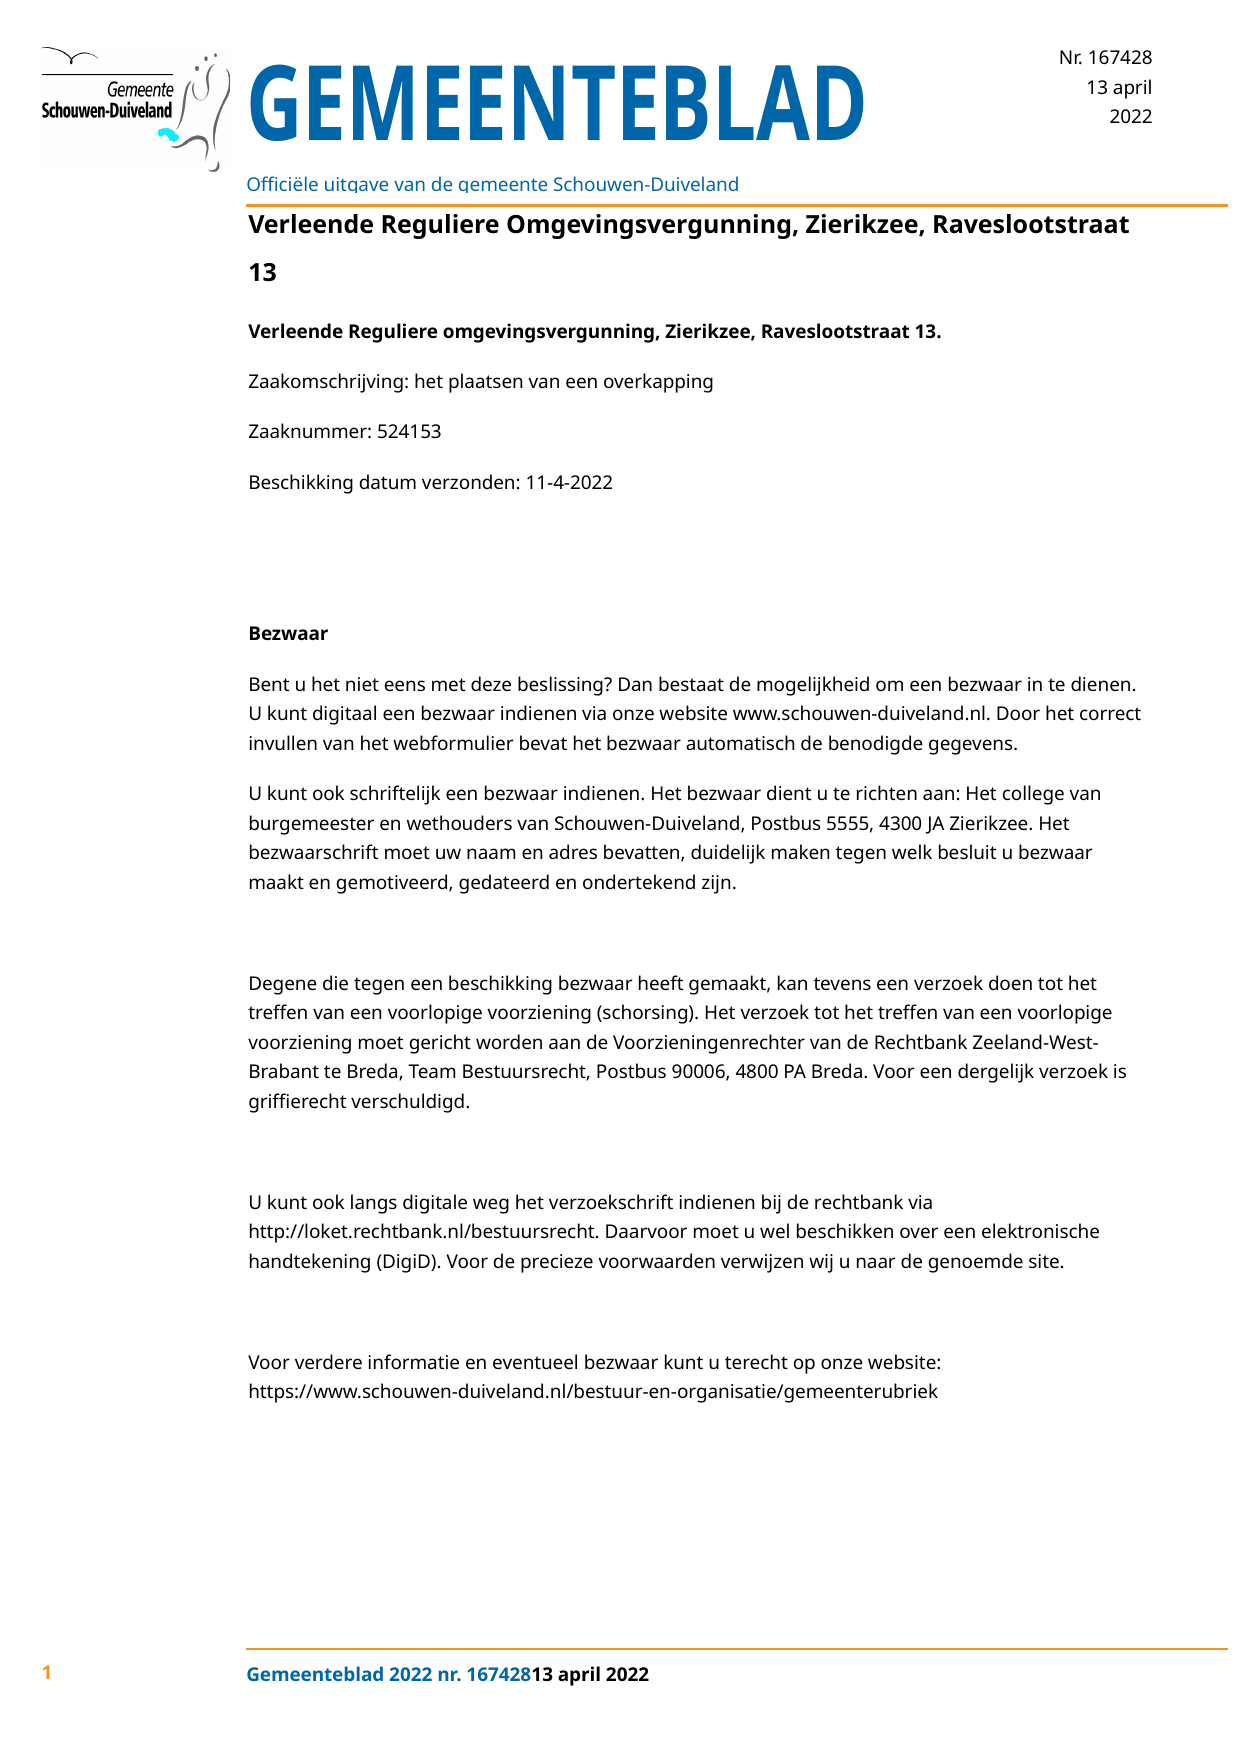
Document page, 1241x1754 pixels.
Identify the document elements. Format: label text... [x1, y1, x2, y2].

text Voor verdere informatie en eventueel bezwaar kunt u terecht op onze website: https://www.schouwen-duiveland.nl/bestuur-en-organisatie/gemeenterubriek [248, 1349, 1152, 1404]
text U kunt ook schriftelijk een bezwaar indienen. Het bezwaar dient u te richten aan: Het college van burgemeester en wethouders van Schouwen-Duiveland, Postbus 5555, 4300 JA Zierikzee. Het bezwaarschrift moet uw naam en adres bevatten, duidelijk maken tegen welk besluit u bezwaar maakt en gemotiveerd, gedateerd en ondertekend zijn. [248, 780, 1152, 895]
text U kunt ook langs digitale weg het verzoekschrift indienen bij de rechtbank via http://loket.rechtbank.nl/bestuursrecht. Daarvoor moet u wel beschikken over een elektronische handtekening (DigiD). Voor de precieze voorwaarden verwijzen wij u naar de genoemde site. [248, 1189, 1152, 1274]
text Zaaknummer: 524153 [248, 419, 1152, 444]
text Degene die tegen een beschikking bezwaar heeft gemaakt, kan tevens een verzoek doen tot het treffen van een voorlopige voorziening (schorsing). Het verzoek tot het treffen van een voorlopige voorziening moet gericht worden aan de Voorzieningenrechter van de Rechtbank Zeeland-West-Brabant te Breda, Team Bestuursrecht, Postbus 90006, 4800 PA Breda. Voor een dergelijk verzoek is griffierecht verschuldigd. [248, 970, 1152, 1114]
text Beschikking datum verzonden: 11-4-2022 [248, 469, 1152, 495]
picture [41, 47, 231, 172]
text Bent u het niet eens met deze beslissing? Dan bestaat de mogelijkheid om een bezwaar in te dienen. U kunt digitaal een bezwaar indienen via onze website www.schouwen-duiveland.nl. Door het correct invullen van het webformulier bevat het bezwaar automatisch de benodigde gegevens. [248, 671, 1152, 756]
text Bezwaar [248, 620, 1152, 646]
text Verleende Reguliere omgevingsvergunning, Zierikzee, Raveslootstraat 13. [248, 318, 1152, 344]
text Zaakomschrijving: het plaatsen van een overkapping [248, 368, 1152, 394]
text Verleende Reguliere Omgevingsvergunning, Zierikzee, Raveslootstraat 13 [248, 207, 1152, 288]
